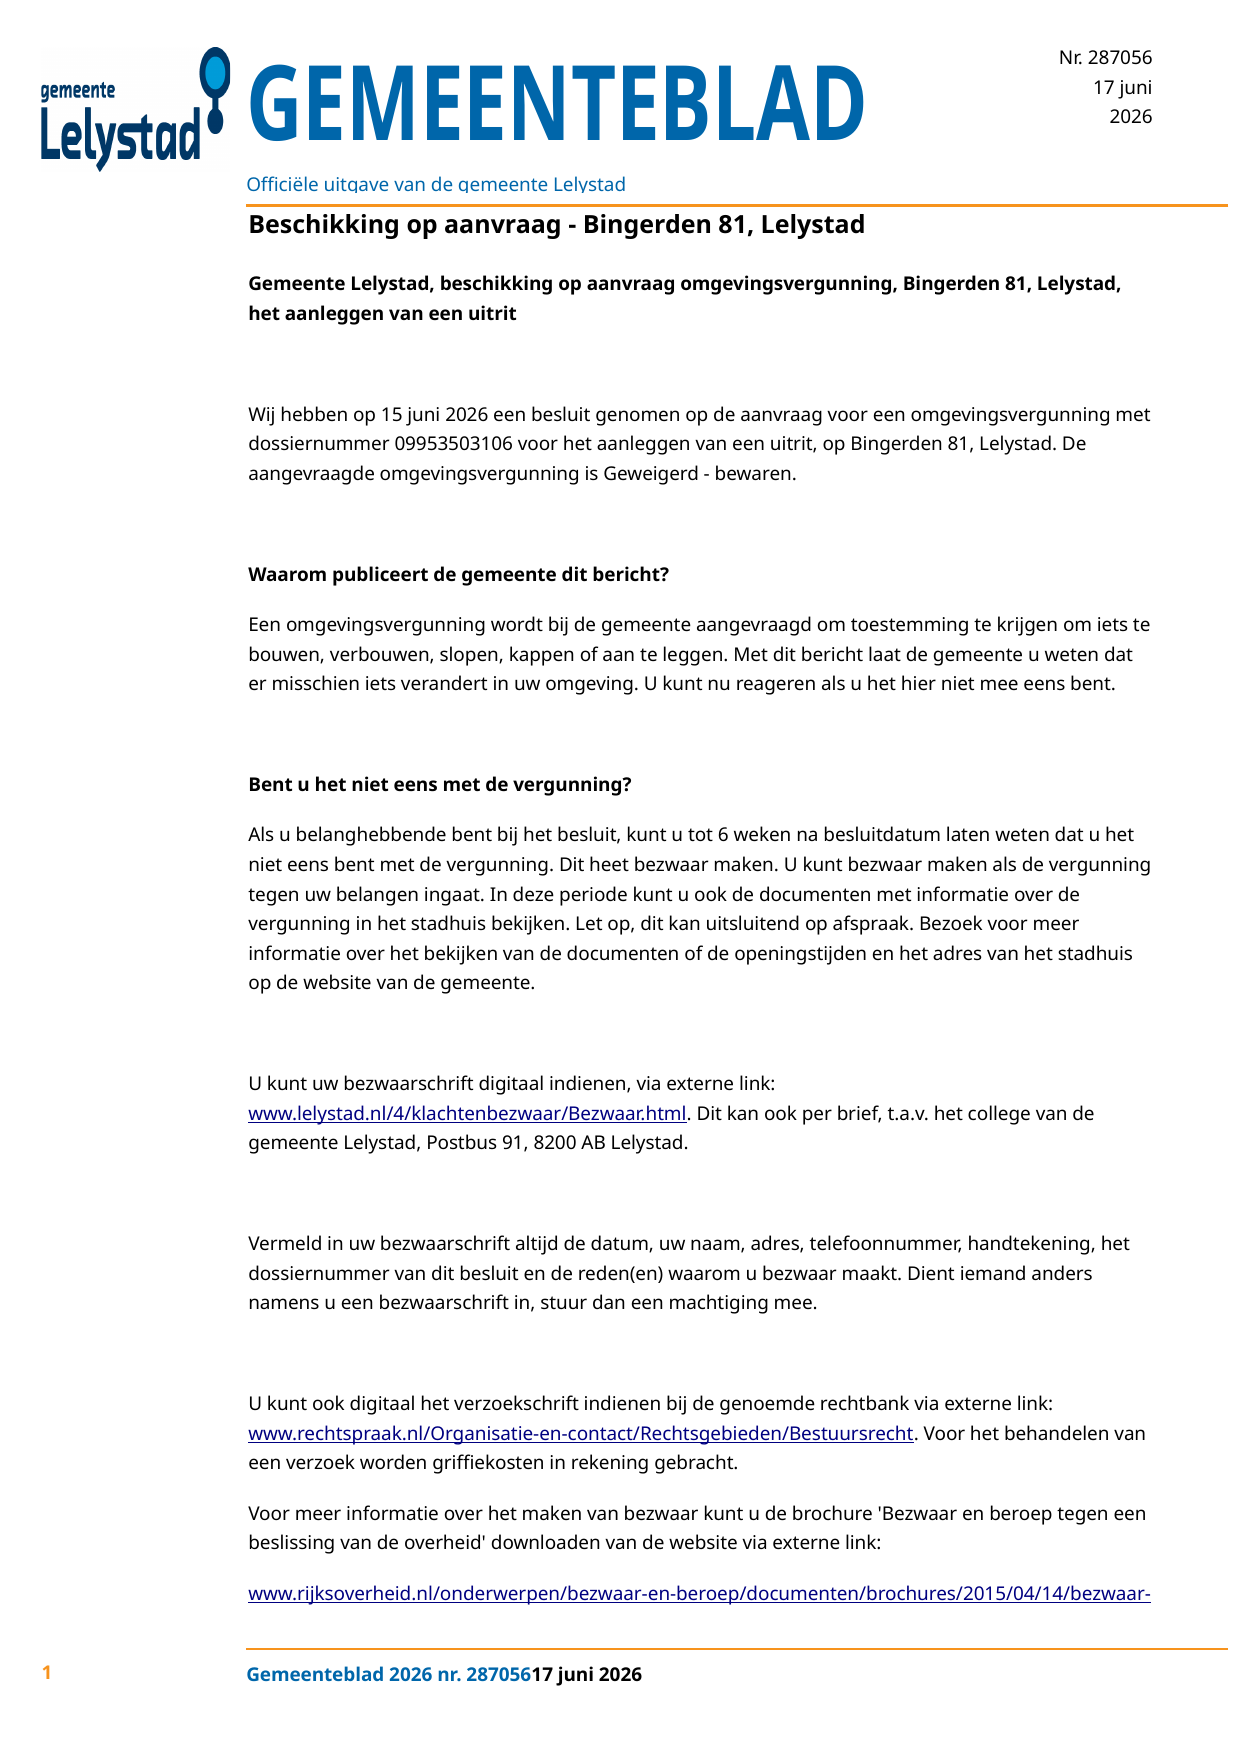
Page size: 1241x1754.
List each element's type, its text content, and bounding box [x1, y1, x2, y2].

text U kunt uw bezwaarschrift digitaal indienen, via externe link: www.lelystad.nl/4/klachtenbezwaar/Bezwaar.html. Dit kan ook per brief, t.a.v. het college van de gemeente Lelystad, Postbus 91, 8200 AB Lelystad. [248, 1070, 1152, 1155]
text www.rijksoverheid.nl/onderwerpen/bezwaar-en-beroep/documenten/brochures/2015/04/14/bezwaar- [248, 1580, 1152, 1606]
text Gemeente Lelystad, beschikking op aanvraag omgevingsvergunning, Bingerden 81, Lelystad, het aanleggen van een uitrit [248, 270, 1152, 326]
text Beschikking op aanvraag - Bingerden 81, Lelystad [248, 207, 1152, 241]
text Voor meer informatie over het maken van bezwaar kunt u de brochure 'Bezwaar en beroep tegen een beslissing van de overheid' downloaden van de website via externe link: [248, 1500, 1152, 1555]
picture [41, 47, 231, 172]
text Wij hebben op 15 juni 2026 een besluit genomen op de aanvraag voor een omgevingsvergunning met dossiernummer 09953503106 voor het aanleggen van een uitrit, op Bingerden 81, Lelystad. De aangevraagde omgevingsvergunning is Geweigerd - bewaren. [248, 401, 1152, 486]
text Waarom publiceert de gemeente dit bericht? [248, 561, 1152, 586]
text Als u belanghebbende bent bij het besluit, kunt u tot 6 weken na besluitdatum laten weten dat u het niet eens bent met de vergunning. Dit heet bezwaar maken. U kunt bezwaar maken als de vergunning tegen uw belangen ingaat. In deze periode kunt u ook de documenten met informatie over de vergunning in het stadhuis bekijken. Let op, dit kan uitsluitend op afspraak. Bezoek voor meer informatie over het bekijken van de documenten of de openingstijden en het adres van het stadhuis op de website van de gemeente. [248, 822, 1152, 995]
text Vermeld in uw bezwaarschrift altijd de datum, uw naam, adres, telefoonnummer, handtekening, het dossiernummer van dit besluit en de reden(en) waarom u bezwaar maakt. Dient iemand anders namens u een bezwaarschrift in, stuur dan een machtiging mee. [248, 1230, 1152, 1315]
text Bent u het niet eens met de vergunning? [248, 771, 1152, 797]
text U kunt ook digitaal het verzoekschrift indienen bij de genoemde rechtbank via externe link: www.rechtspraak.nl/Organisatie-en-contact/Rechtsgebieden/Bestuursrecht. Voor het behandelen van een verzoek worden griffiekosten in rekening gebracht. [248, 1390, 1152, 1475]
text Een omgevingsvergunning wordt bij de gemeente aangevraagd om toestemming te krijgen om iets te bouwen, verbouwen, slopen, kappen of aan te leggen. Met dit bericht laat de gemeente u weten dat er misschien iets verandert in uw omgeving. U kunt nu reageren als u het hier niet mee eens bent. [248, 611, 1152, 696]
